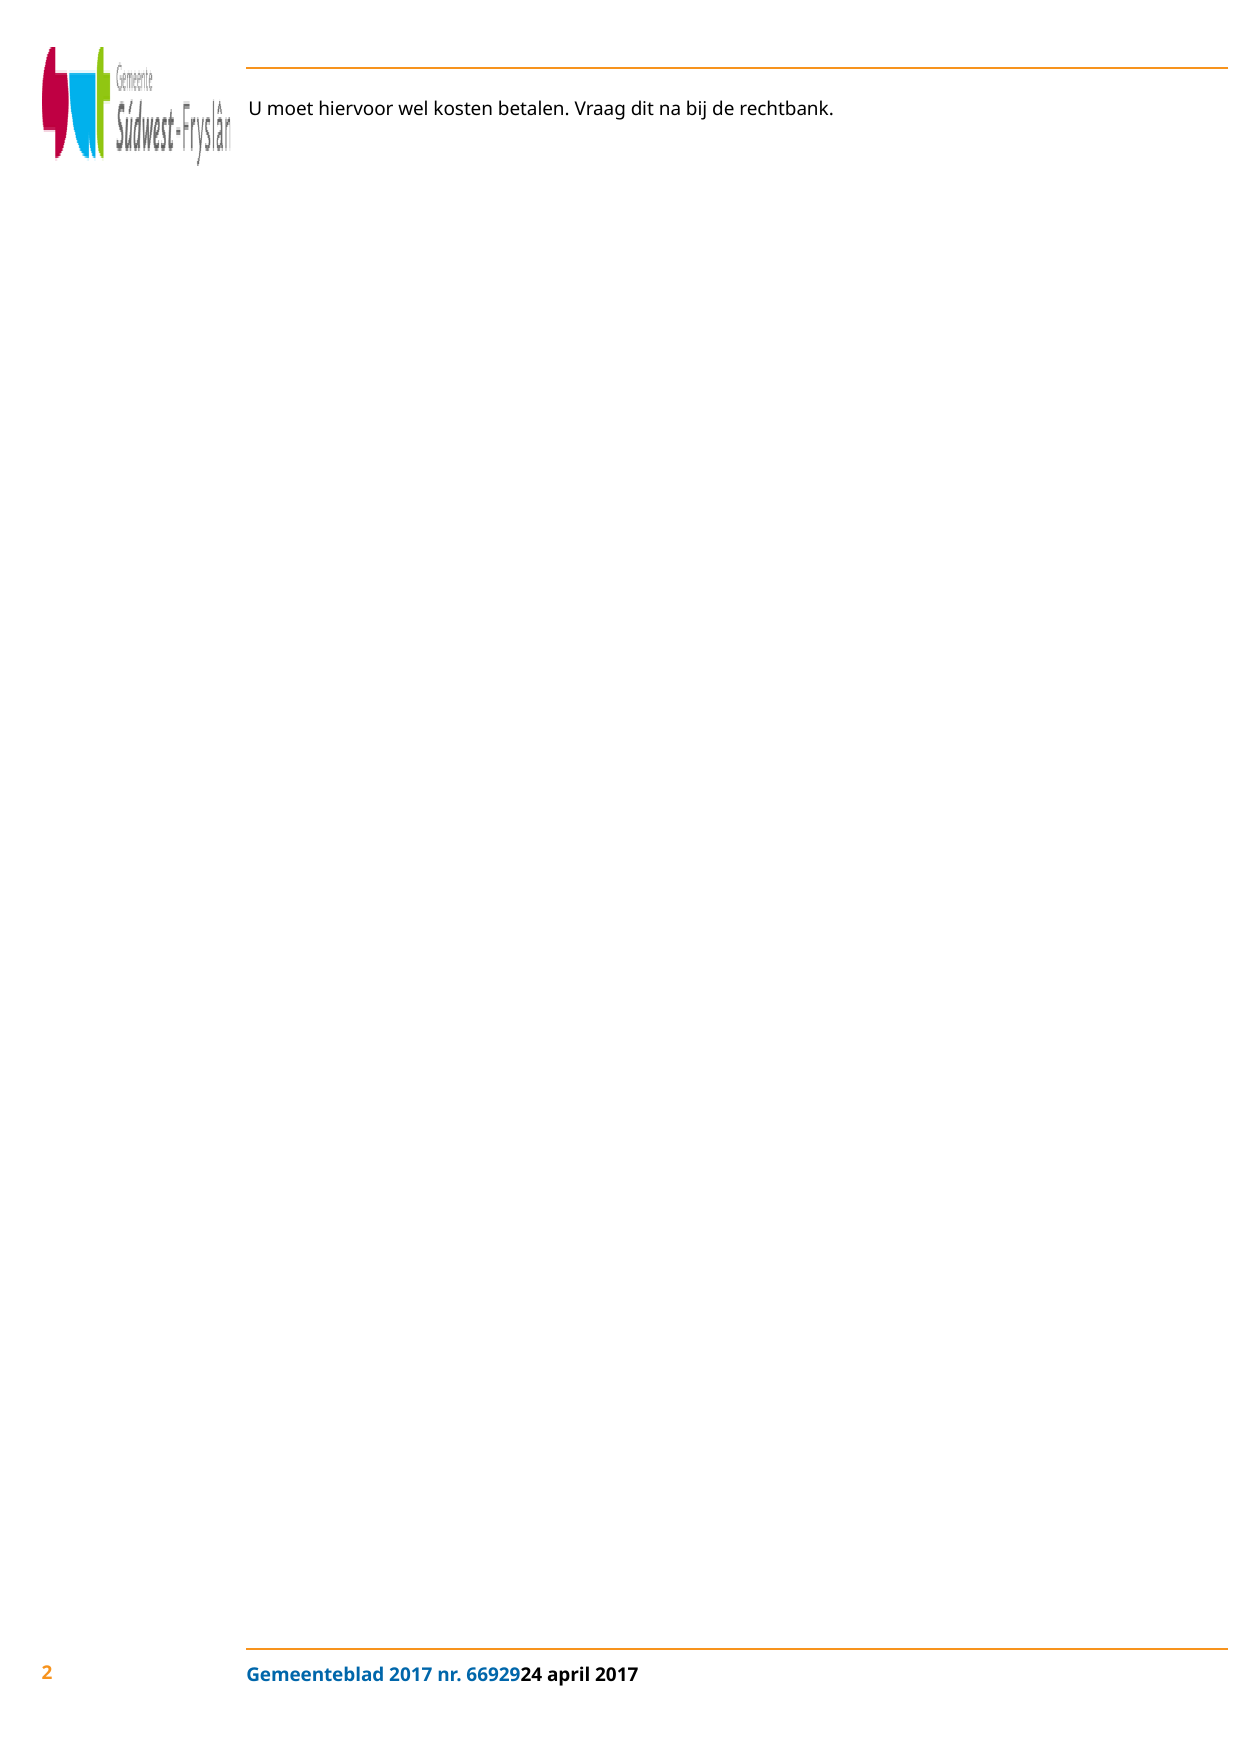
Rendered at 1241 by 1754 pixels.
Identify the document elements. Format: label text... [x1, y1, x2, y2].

text U moet hiervoor wel kosten betalen. Vraag dit na bij de rechtbank. [248, 95, 1152, 121]
picture [41, 47, 231, 172]
